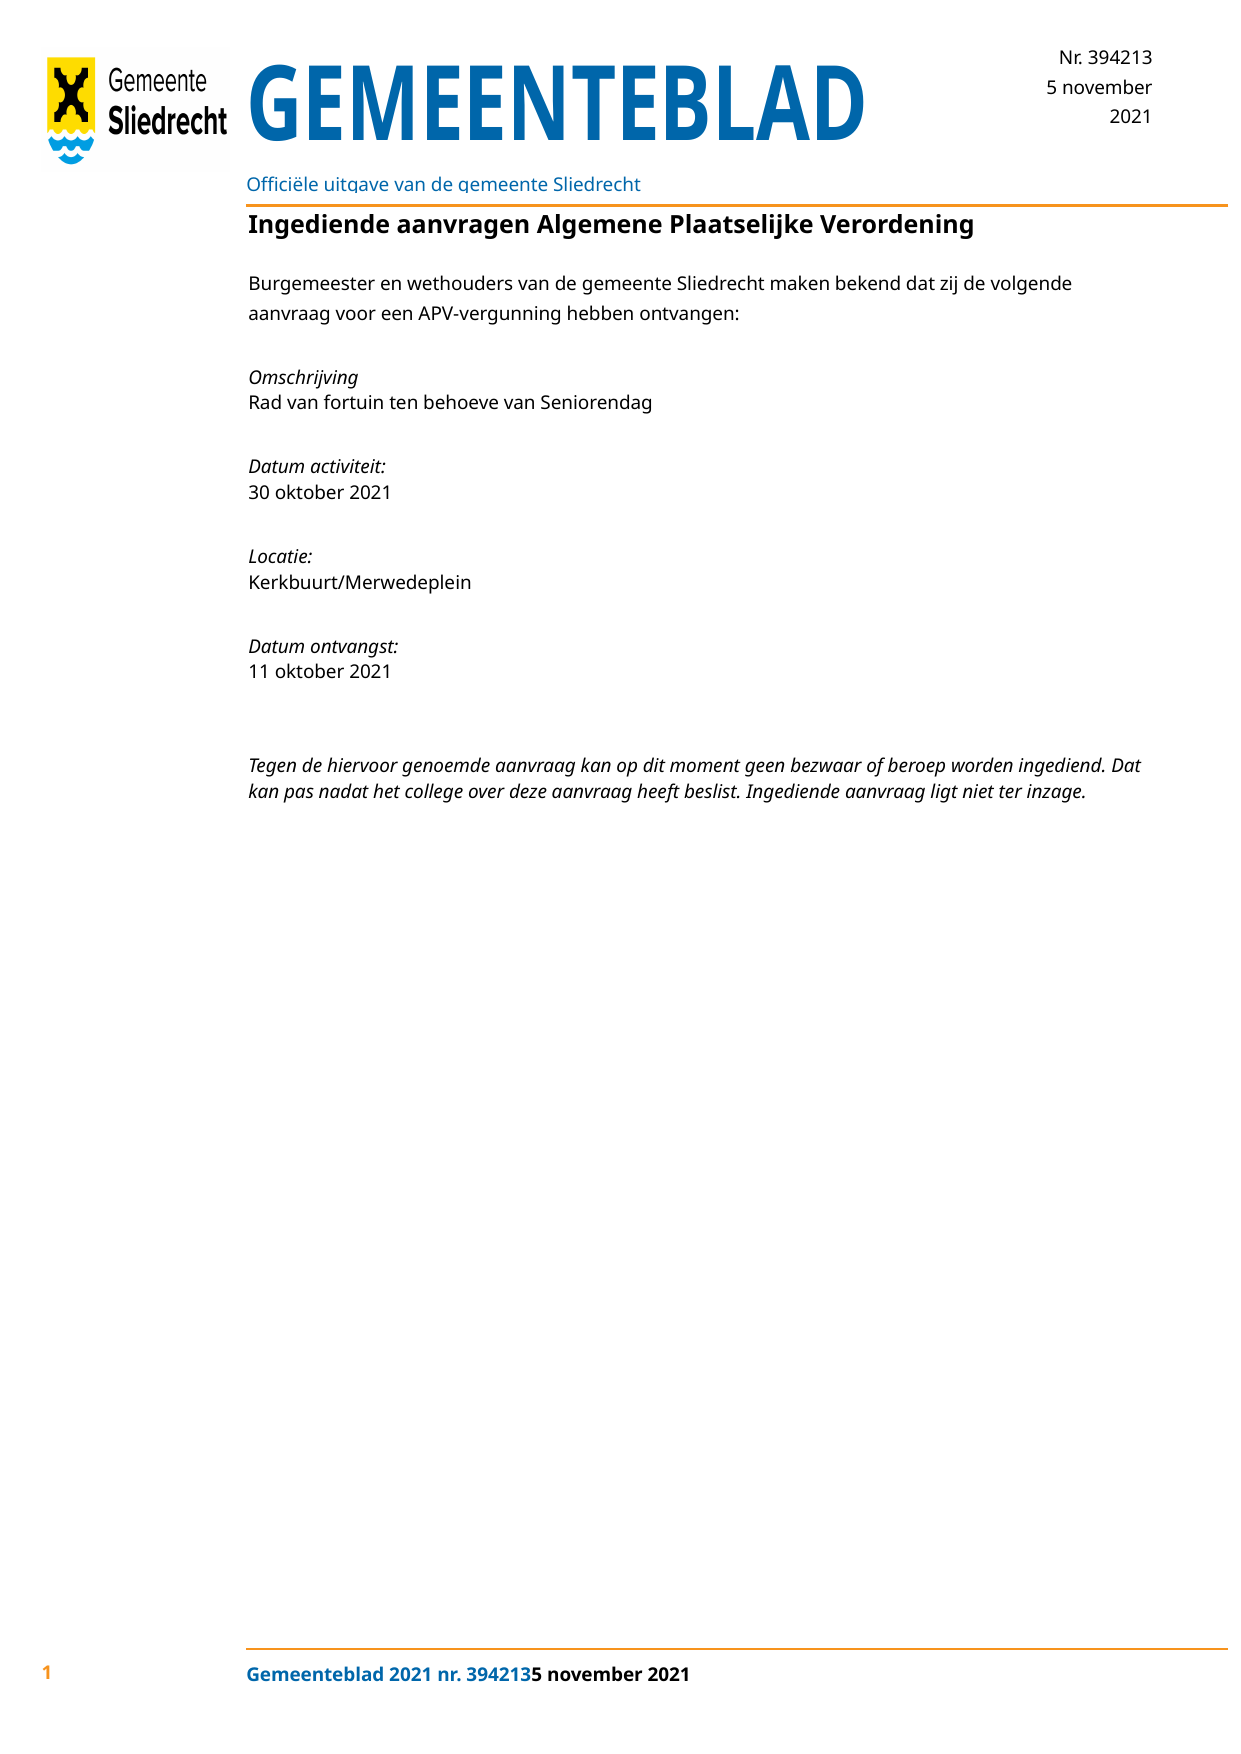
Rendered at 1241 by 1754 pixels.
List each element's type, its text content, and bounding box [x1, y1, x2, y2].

text 30 oktober 2021 [248, 479, 1152, 505]
text Kerkbuurt/Merwedeplein [248, 569, 1152, 595]
picture [41, 47, 231, 172]
text 11 oktober 2021 [248, 659, 1152, 684]
text Datum ontvangst: [248, 633, 1152, 659]
text Datum activiteit: [248, 453, 1152, 479]
text Rad van fortuin ten behoeve van Seniorendag [248, 389, 1152, 415]
text Burgemeester en wethouders van de gemeente Sliedrecht maken bekend dat zij de volgende aanvraag voor een APV-vergunning hebben ontvangen: [248, 270, 1152, 326]
text Locatie: [248, 543, 1152, 569]
text Omschrijving [248, 364, 1152, 389]
text Ingediende aanvragen Algemene Plaatselijke Verordening [248, 207, 1152, 241]
text Tegen de hiervoor genoemde aanvraag kan op dit moment geen bezwaar of beroep worden ingediend. Dat kan pas nadat het college over deze aanvraag heeft beslist. Ingediende aanvraag ligt niet ter inzage. [248, 752, 1152, 804]
